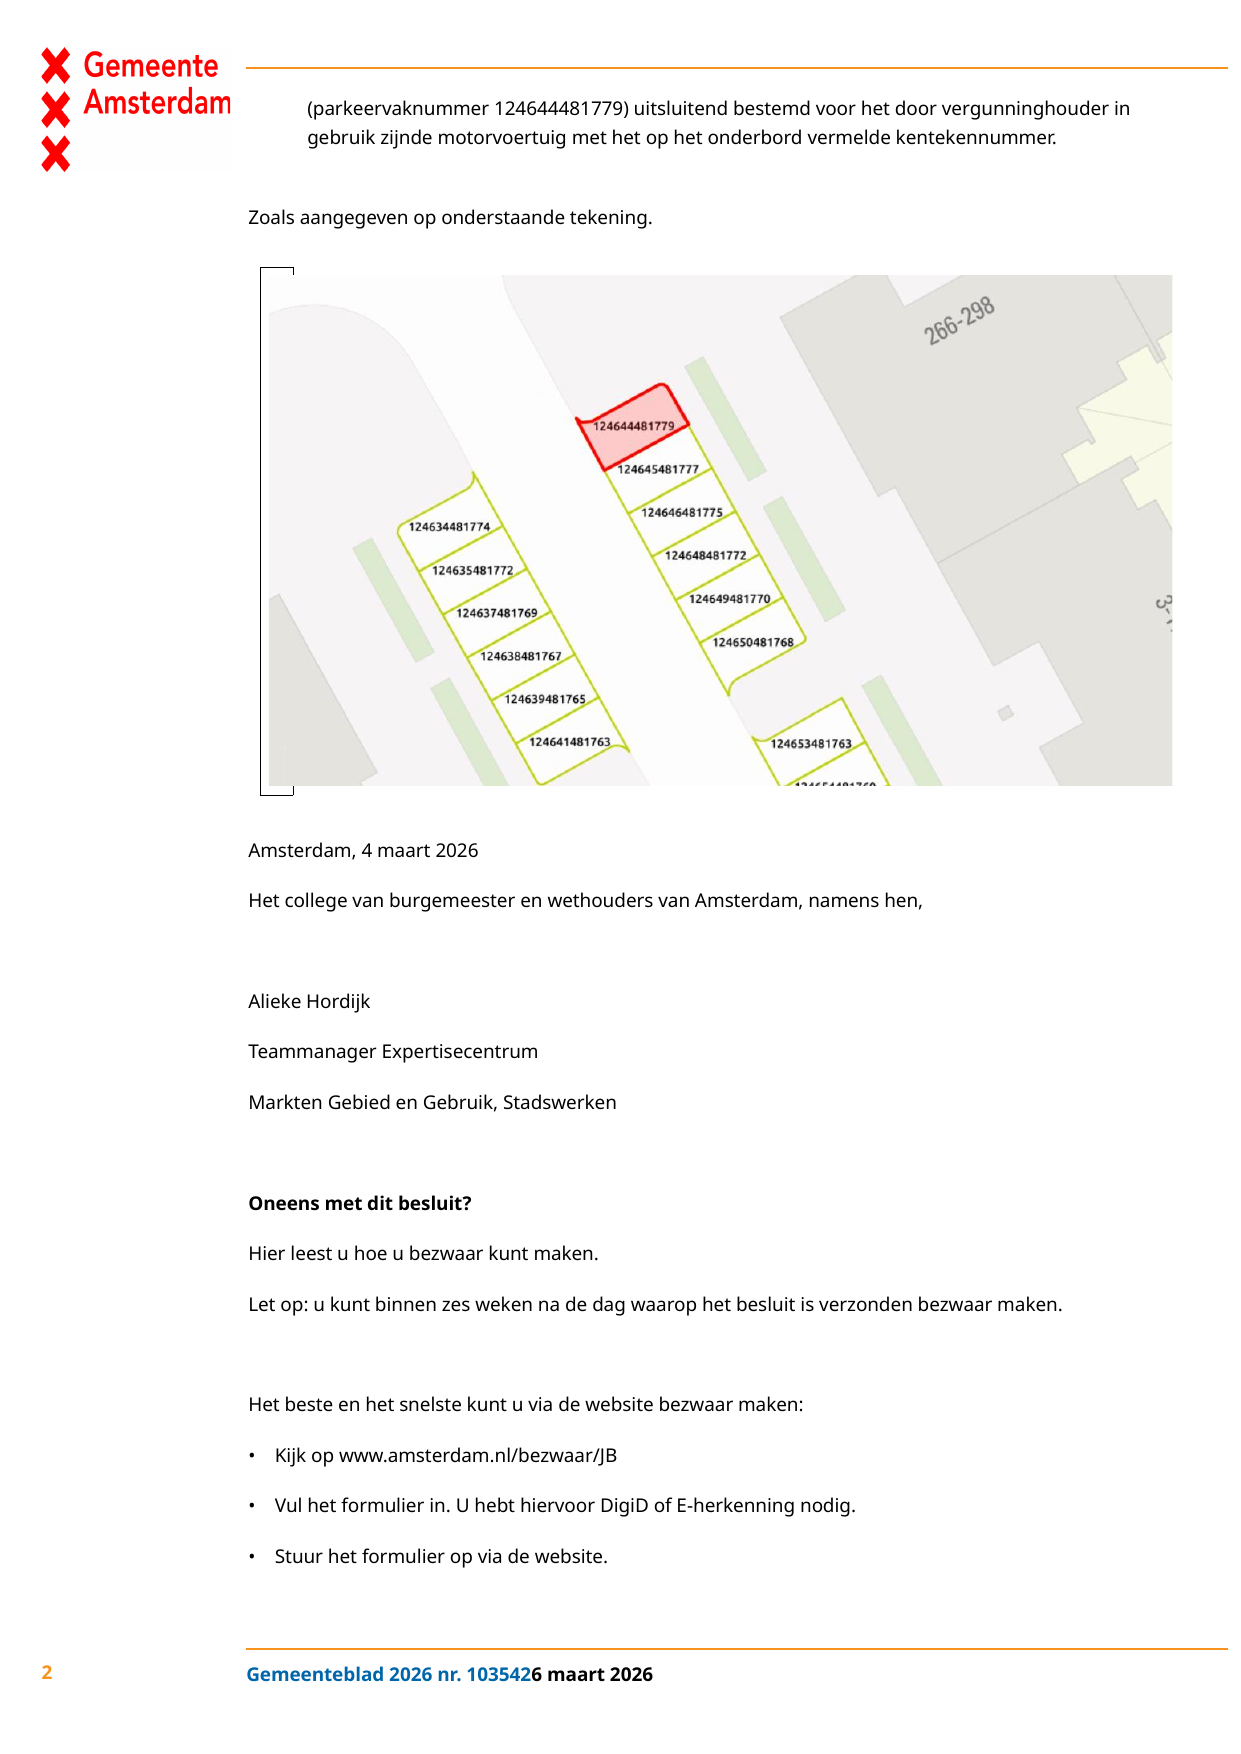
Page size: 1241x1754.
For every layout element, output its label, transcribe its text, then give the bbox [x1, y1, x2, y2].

text • Stuur het formulier op via de website. [248, 1543, 1152, 1569]
text Markten Gebied en Gebruik, Stadswerken [248, 1089, 1152, 1115]
text Teammanager Expertisecentrum [248, 1039, 1152, 1064]
picture [268, 275, 1173, 786]
text • Vul het formulier in. U hebt hiervoor DigiD of E-herkenning nodig. [248, 1492, 1152, 1518]
list (parkeervaknummer 124644481779) uitsluitend bestemd voor het door vergunninghouder in gebruik zijnde motorvoertuig met het op het onderbord vermelde kentekennummer. [248, 95, 1152, 150]
text Oneens met dit besluit? [248, 1190, 1152, 1216]
text Het college van burgemeester en wethouders van Amsterdam, namens hen, [248, 887, 1152, 913]
text Let op: u kunt binnen zes weken na de dag waarop het besluit is verzonden bezwaar maken. [248, 1291, 1152, 1317]
text Zoals aangegeven op onderstaande tekening. [248, 204, 1152, 230]
picture [41, 47, 231, 172]
text Het beste en het snelste kunt u via de website bezwaar maken: [248, 1392, 1152, 1417]
text Alieke Hordijk [248, 988, 1152, 1014]
text • Kijk op www.amsterdam.nl/bezwaar/JB [248, 1442, 1152, 1468]
text Hier leest u hoe u bezwaar kunt maken. [248, 1240, 1152, 1266]
text Amsterdam, 4 maart 2026 [248, 837, 1152, 863]
